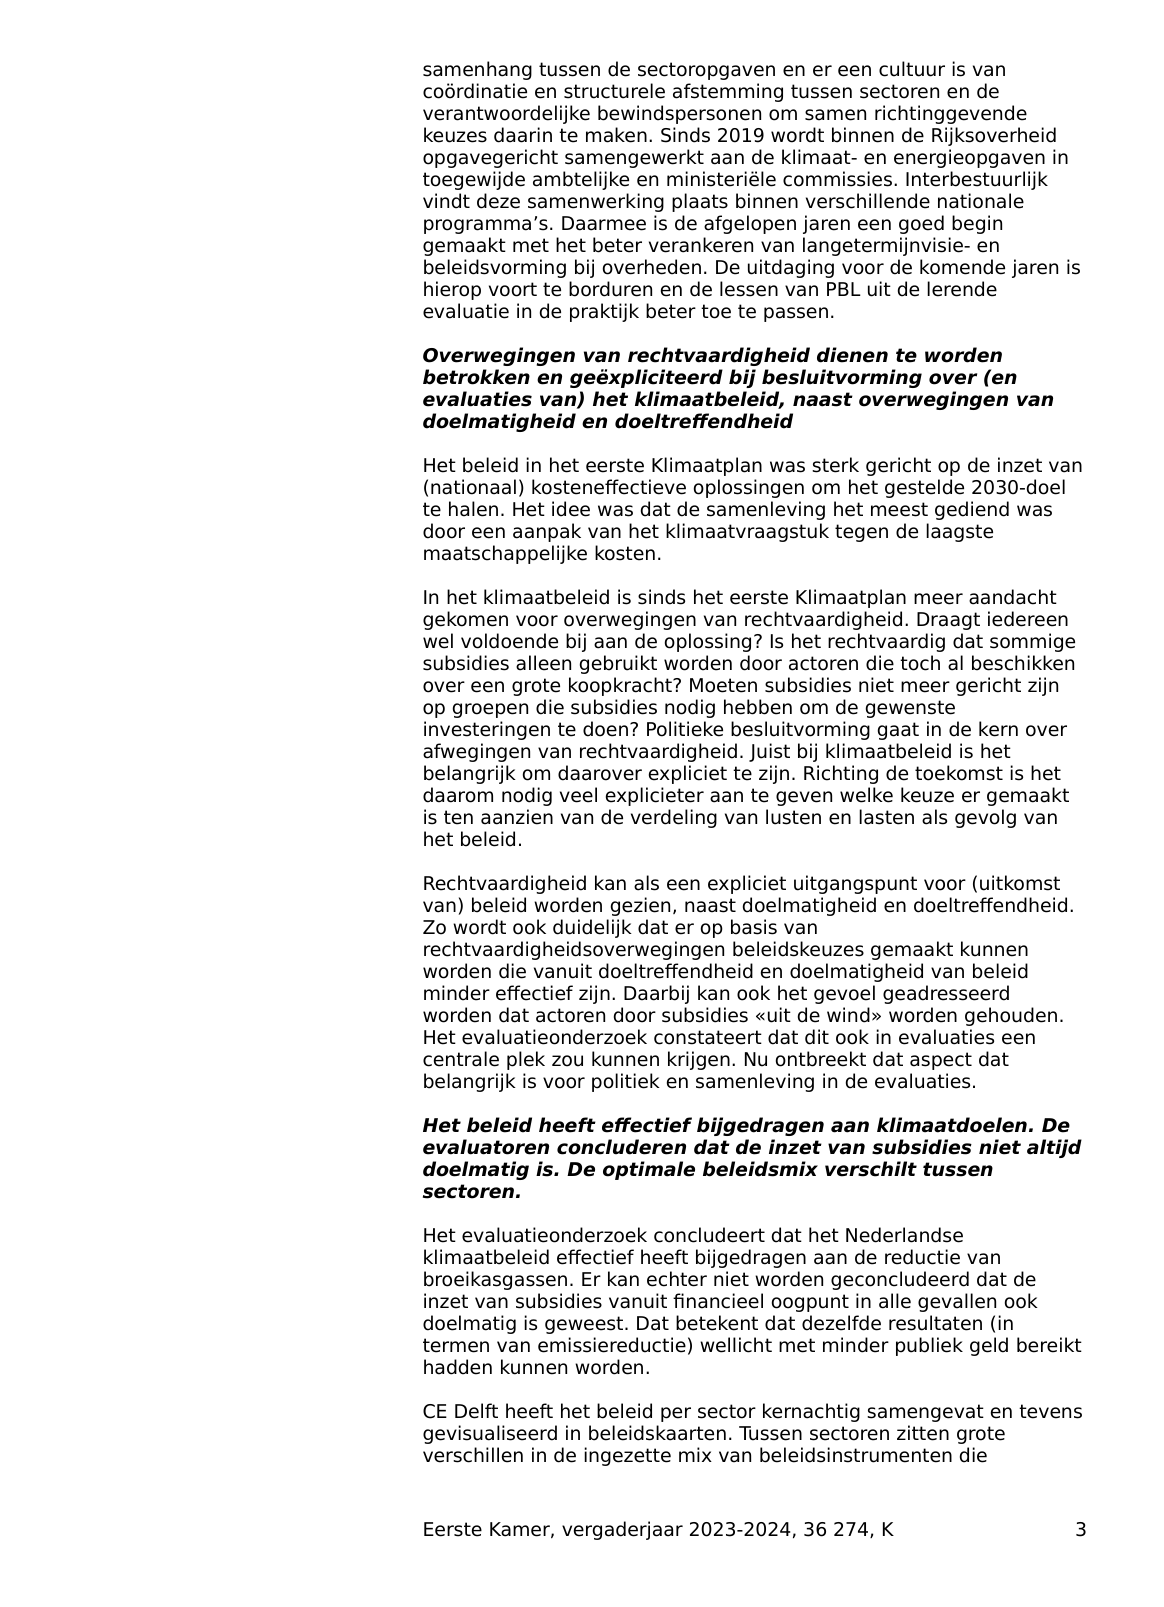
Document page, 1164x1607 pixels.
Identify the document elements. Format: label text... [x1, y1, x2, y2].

text Het beleid heeft effectief bijgedragen aan klimaatdoelen. De evaluatoren concluderen dat de inzet van subsidies niet altijd doelmatig is. De optimale beleidsmix verschilt tussen sectoren. [422, 1115, 1087, 1203]
text Overwegingen van rechtvaardigheid dienen te worden betrokken en geëxpliciteerd bij besluitvorming over (en evaluaties van) het klimaatbeleid, naast overwegingen van doelmatigheid en doeltreffendheid [422, 345, 1087, 433]
text In het klimaatbeleid is sinds het eerste Klimaatplan meer aandacht gekomen voor overwegingen van rechtvaardigheid. Draagt iedereen wel voldoende bij aan de oplossing? Is het rechtvaardig dat sommige subsidies alleen gebruikt worden door actoren die toch al beschikken over een grote koopkracht? Moeten subsidies niet meer gericht zijn op groepen die subsidies nodig hebben om de gewenste investeringen te doen? Politieke besluitvorming gaat in de kern over afwegingen van rechtvaardigheid. Juist bij klimaatbeleid is het belangrijk om daarover expliciet te zijn. Richting de toekomst is het daarom nodig veel explicieter aan te geven welke keuze er gemaakt is ten aanzien van de verdeling van lusten en lasten als gevolg van het beleid. [422, 587, 1087, 851]
text samenhang tussen de sectoropgaven en er een cultuur is van coördinatie en structurele afstemming tussen sectoren en de verantwoordelijke bewindspersonen om samen richtinggevende keuzes daarin te maken. Sinds 2019 wordt binnen de Rijksoverheid opgavegericht samengewerkt aan de klimaat- en energieopgaven in toegewijde ambtelijke en ministeriële commissies. Interbestuurlijk vindt deze samenwerking plaats binnen verschillende nationale programma’s. Daarmee is de afgelopen jaren een goed begin gemaakt met het beter verankeren van langetermijnvisie- en beleidsvorming bij overheden. De uitdaging voor de komende jaren is hierop voort te borduren en de lessen van PBL uit de lerende evaluatie in de praktijk beter toe te passen. [422, 59, 1087, 323]
text CE Delft heeft het beleid per sector kernachtig samengevat en tevens gevisualiseerd in beleidskaarten. Tussen sectoren zitten grote verschillen in de ingezette mix van beleidsinstrumenten die [422, 1401, 1087, 1467]
text Het evaluatieonderzoek concludeert dat het Nederlandse klimaatbeleid effectief heeft bijgedragen aan de reductie van broeikasgassen. Er kan echter niet worden geconcludeerd dat de inzet van subsidies vanuit financieel oogpunt in alle gevallen ook doelmatig is geweest. Dat betekent dat dezelfde resultaten (in termen van emissiereductie) wellicht met minder publiek geld bereikt hadden kunnen worden. [422, 1225, 1087, 1379]
text Het beleid in het eerste Klimaatplan was sterk gericht op de inzet van (nationaal) kosteneffectieve oplossingen om het gestelde 2030-doel te halen. Het idee was dat de samenleving het meest gediend was door een aanpak van het klimaatvraagstuk tegen de laagste maatschappelijke kosten. [422, 455, 1087, 565]
text Rechtvaardigheid kan als een expliciet uitgangspunt voor (uitkomst van) beleid worden gezien, naast doelmatigheid en doeltreffendheid. Zo wordt ook duidelijk dat er op basis van rechtvaardigheidsoverwegingen beleidskeuzes gemaakt kunnen worden die vanuit doeltreffendheid en doelmatigheid van beleid minder effectief zijn. Daarbij kan ook het gevoel geadresseerd worden dat actoren door subsidies «uit de wind» worden gehouden. Het evaluatieonderzoek constateert dat dit ook in evaluaties een centrale plek zou kunnen krijgen. Nu ontbreekt dat aspect dat belangrijk is voor politiek en samenleving in de evaluaties. [422, 873, 1087, 1093]
